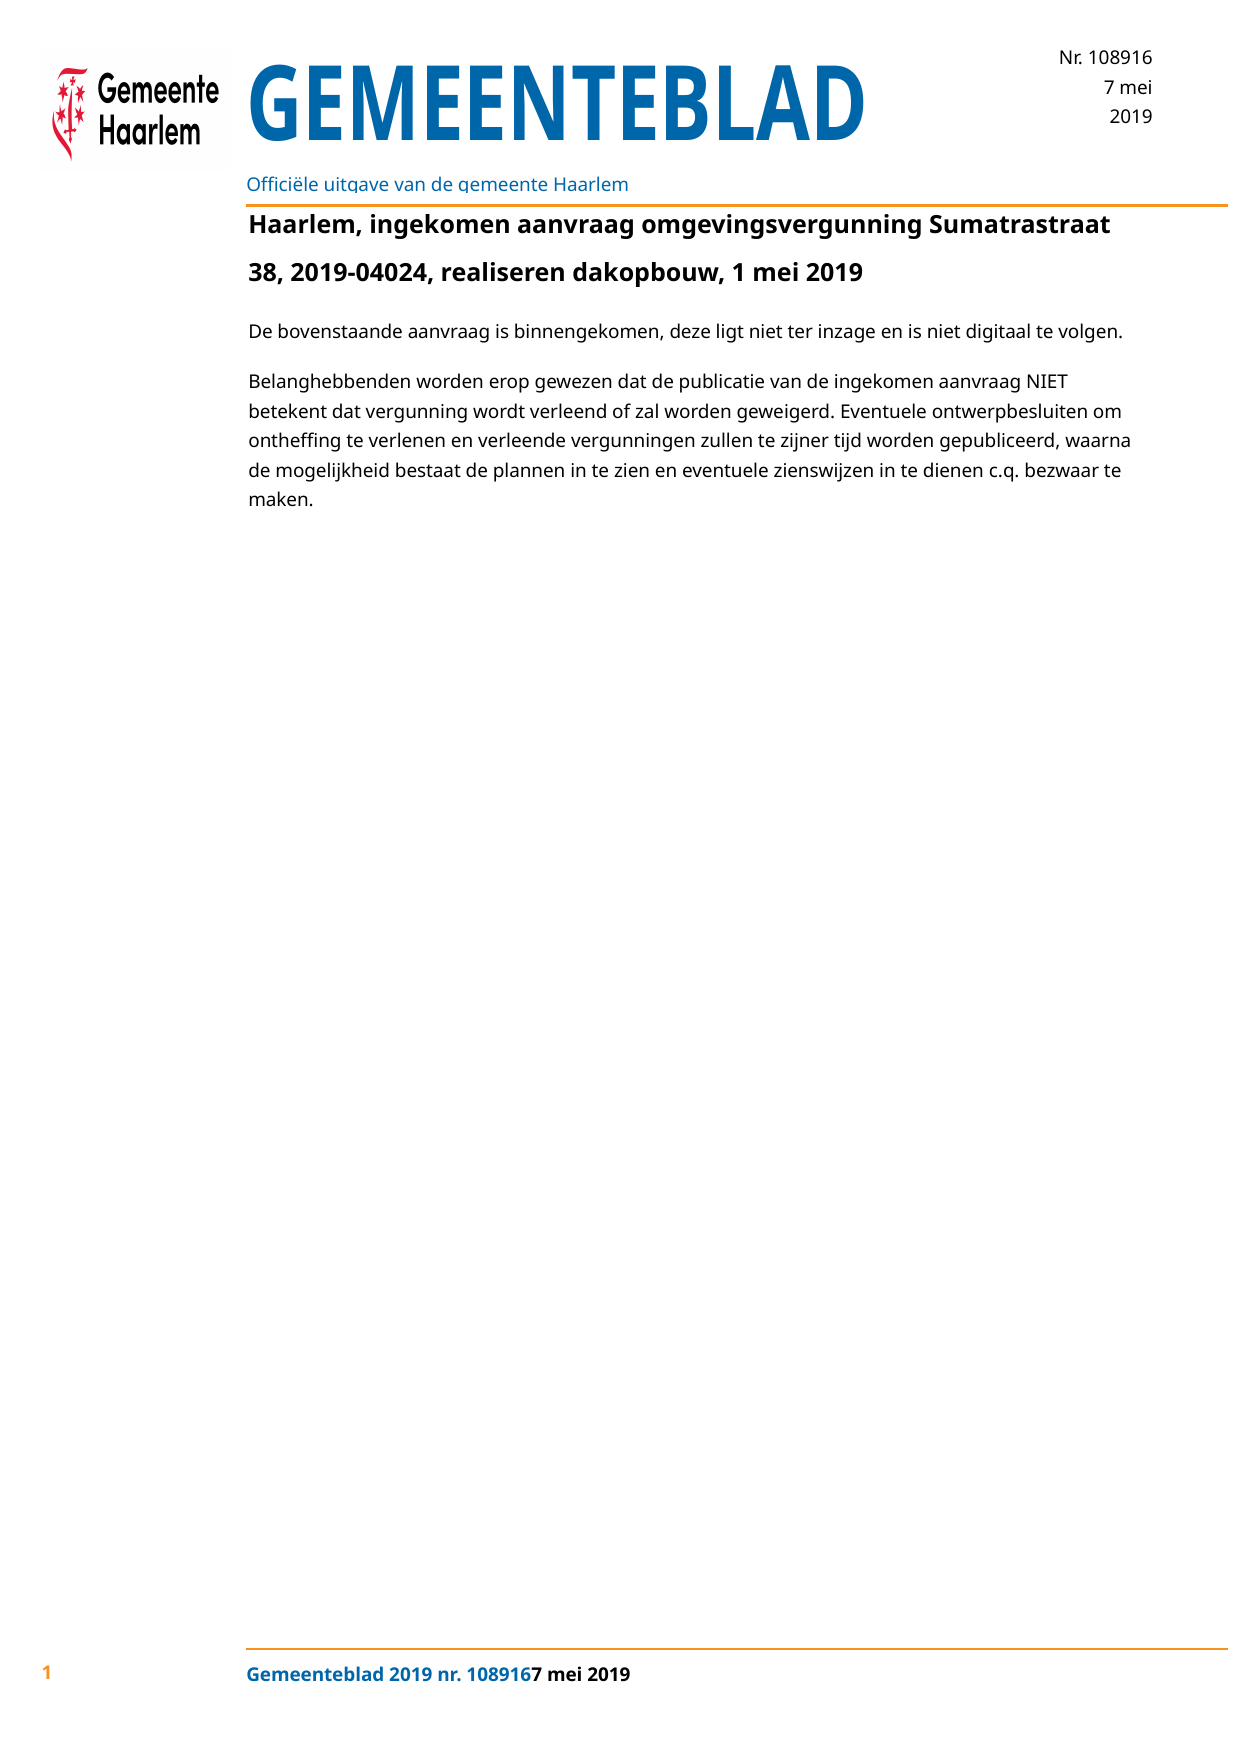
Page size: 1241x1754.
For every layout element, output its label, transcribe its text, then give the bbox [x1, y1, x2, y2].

text De bovenstaande aanvraag is binnengekomen, deze ligt niet ter inzage en is niet digitaal te volgen. [248, 318, 1152, 344]
picture [41, 47, 231, 172]
text Haarlem, ingekomen aanvraag omgevingsvergunning Sumatrastraat 38, 2019-04024, realiseren dakopbouw, 1 mei 2019 [248, 207, 1152, 288]
text Belanghebbenden worden erop gewezen dat de publicatie van de ingekomen aanvraag NIET betekent dat vergunning wordt verleend of zal worden geweigerd. Eventuele ontwerpbesluiten om ontheffing te verlenen en verleende vergunningen zullen te zijner tijd worden gepubliceerd, waarna de mogelijkheid bestaat de plannen in te zien en eventuele zienswijzen in te dienen c.q. bezwaar te maken. [248, 368, 1152, 512]
